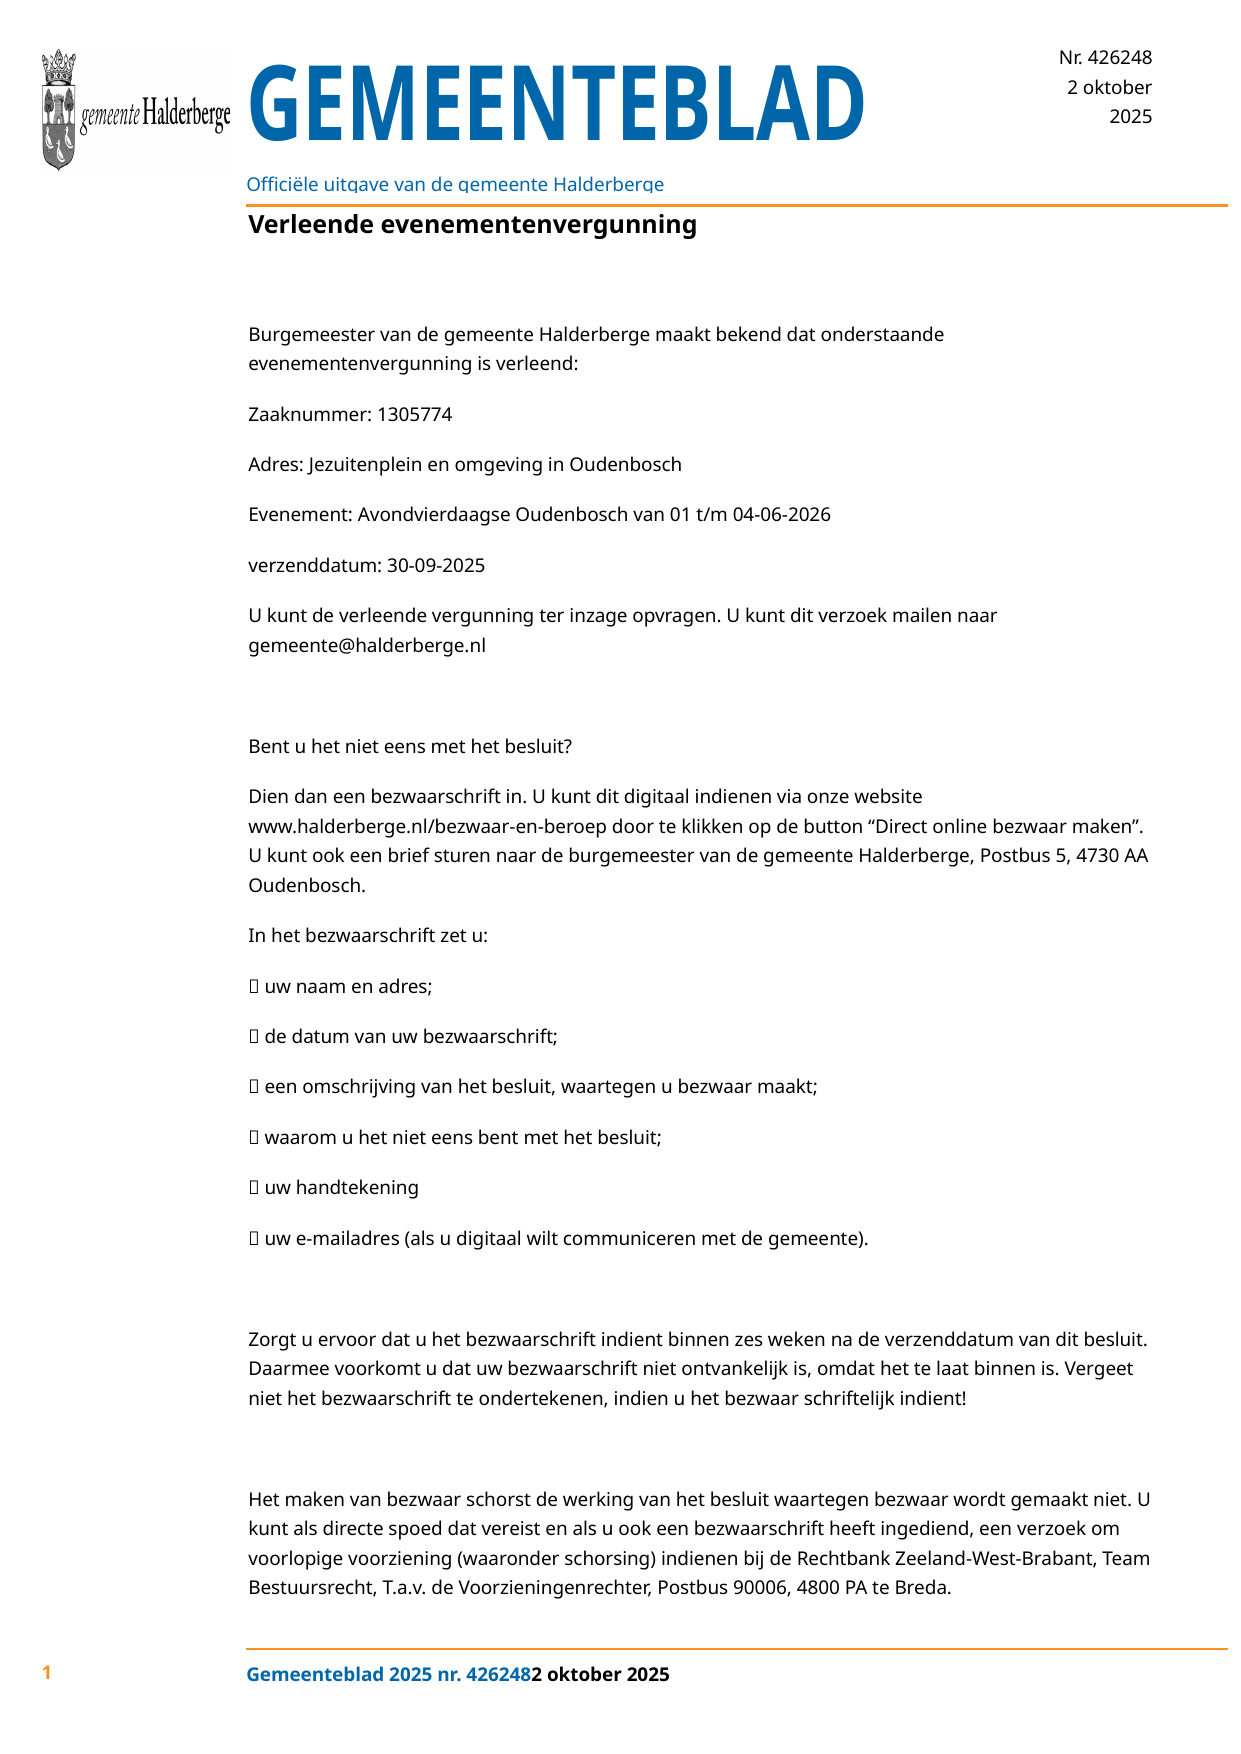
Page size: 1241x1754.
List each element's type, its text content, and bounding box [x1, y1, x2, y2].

text Bent u het niet eens met het besluit? [248, 733, 1152, 758]
text  uw handtekening [248, 1174, 1152, 1200]
text verzenddatum: 30-09-2025 [248, 552, 1152, 578]
picture [41, 47, 231, 172]
text Verleende evenementenvergunning [248, 207, 1152, 241]
text Adres: Jezuitenplein en omgeving in Oudenbosch [248, 451, 1152, 477]
text Zaaknummer: 1305774 [248, 401, 1152, 426]
text  een omschrijving van het besluit, waartegen u bezwaar maakt; [248, 1074, 1152, 1099]
text Evenement: Avondvierdaagse Oudenbosch van 01 t/m 04-06-2026 [248, 502, 1152, 527]
text Zorgt u ervoor dat u het bezwaarschrift indient binnen zes weken na de verzenddatum van dit besluit. Daarmee voorkomt u dat uw bezwaarschrift niet ontvankelijk is, omdat het te laat binnen is. Vergeet niet het bezwaarschrift te ondertekenen, indien u het bezwaar schriftelijk indient! [248, 1326, 1152, 1411]
text U kunt de verleende vergunning ter inzage opvragen. U kunt dit verzoek mailen naar gemeente@halderberge.nl [248, 602, 1152, 658]
text  uw naam en adres; [248, 973, 1152, 998]
text  waarom u het niet eens bent met het besluit; [248, 1124, 1152, 1150]
text Dien dan een bezwaarschrift in. U kunt dit digitaal indienen via onze website www.halderberge.nl/bezwaar-en-beroep door te klikken op de button “Direct online bezwaar maken”. U kunt ook een brief sturen naar de burgemeester van de gemeente Halderberge, Postbus 5, 4730 AA Oudenbosch. [248, 783, 1152, 898]
text  uw e-mailadres (als u digitaal wilt communiceren met de gemeente). [248, 1225, 1152, 1251]
text  de datum van uw bezwaarschrift; [248, 1023, 1152, 1049]
text In het bezwaarschrift zet u: [248, 922, 1152, 948]
text Burgemeester van de gemeente Halderberge maakt bekend dat onderstaande evenementenvergunning is verleend: [248, 321, 1152, 376]
text Het maken van bezwaar schorst de werking van het besluit waartegen bezwaar wordt gemaakt niet. U kunt als directe spoed dat vereist en als u ook een bezwaarschrift heeft ingediend, een verzoek om voorlopige voorziening (waaronder schorsing) indienen bij de Rechtbank Zeeland-West-Brabant, Team Bestuursrecht, T.a.v. de Voorzieningenrechter, Postbus 90006, 4800 PA te Breda. [248, 1486, 1152, 1600]
